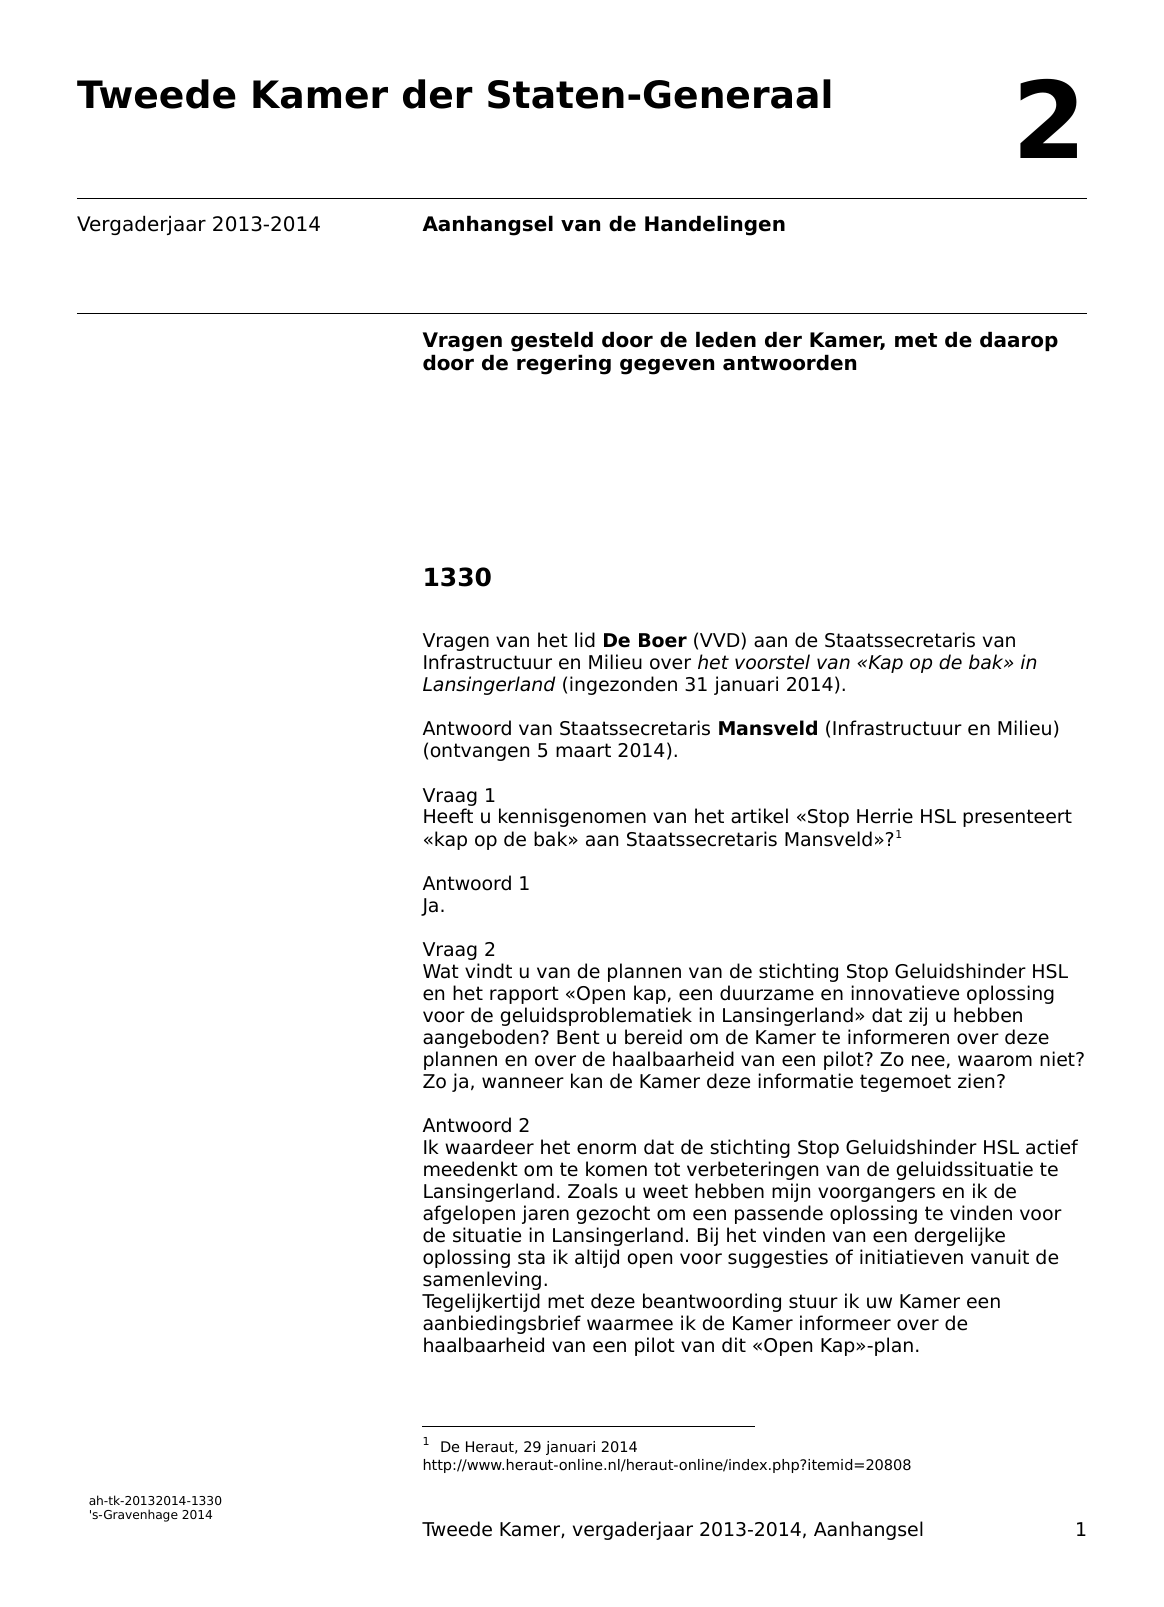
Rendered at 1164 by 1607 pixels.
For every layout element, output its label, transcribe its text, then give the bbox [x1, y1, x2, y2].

table_cell Vergaderjaar 2013-2014 [77, 199, 422, 313]
text Vraag 2 [422, 939, 1087, 961]
table_header Tweede Kamer der Staten-Generaal [77, 59, 886, 198]
table_cell Aanhangsel van de Handelingen [422, 199, 1087, 313]
text Ja. [422, 894, 1087, 917]
text Antwoord 2 [422, 1115, 1087, 1137]
text Antwoord 1 [422, 873, 1087, 894]
text Tegelijkertijd met deze beantwoording stuur ik uw Kamer een aanbiedingsbrief waarmee ik de Kamer informeer over de haalbaarheid van een pilot van dit «Open Kap»-plan. [422, 1291, 1087, 1357]
text Wat vindt u van de plannen van de stichting Stop Geluidshinder HSL en het rapport «Open kap, een duurzame en innovatieve oplossing voor de geluidsproblematiek in Lansingerland» dat zij u hebben aangeboden? Bent u bereid om de Kamer te informeren over deze plannen en over de haalbaarheid van een pilot? Zo nee, waarom niet? Zo ja, wanneer kan de Kamer deze informatie tegemoet zien? [422, 961, 1087, 1093]
text http://www.heraut-online.nl/heraut-online/index.php?itemid=20808 [422, 1457, 1087, 1474]
text Heeft u kennisgenomen van het artikel «Stop Herrie HSL presenteert «kap op de bak» aan Staatssecretaris Mansveld»? [422, 806, 1087, 850]
text Vraag 1 [422, 784, 1087, 806]
table_cell [77, 314, 422, 375]
text Antwoord van Staatssecretaris Mansveld (Infrastructuur en Milieu) (ontvangen 5 maart 2014). [422, 718, 1087, 762]
text ah-tk-20132014-1330 [88, 1494, 323, 1508]
text 1330 [422, 563, 1087, 592]
table_cell Vragen gesteld door de leden der Kamer, met de daarop door de regering gegeven antwoorden [422, 314, 1087, 375]
text 's-Gravenhage 2014 [88, 1508, 323, 1522]
text Ik waardeer het enorm dat de stichting Stop Geluidshinder HSL actief meedenkt om te komen tot verbeteringen van de geluidssituatie te Lansingerland. Zoals u weet hebben mijn voorgangers en ik de afgelopen jaren gezocht om een passende oplossing te vinden voor de situatie in Lansingerland. Bij het vinden van een dergelijke oplossing sta ik altijd open voor suggesties of initiatieven vanuit de samenleving. [422, 1137, 1087, 1291]
text Vragen van het lid De Boer (VVD) aan de Staatssecretaris van Infrastructuur en Milieu over het voorstel van «Kap op de bak» in Lansingerland (ingezonden 31 januari 2014). [422, 630, 1087, 696]
table_header 2 [886, 59, 1087, 198]
text De Heraut, 29 januari 2014 [422, 1435, 1087, 1457]
